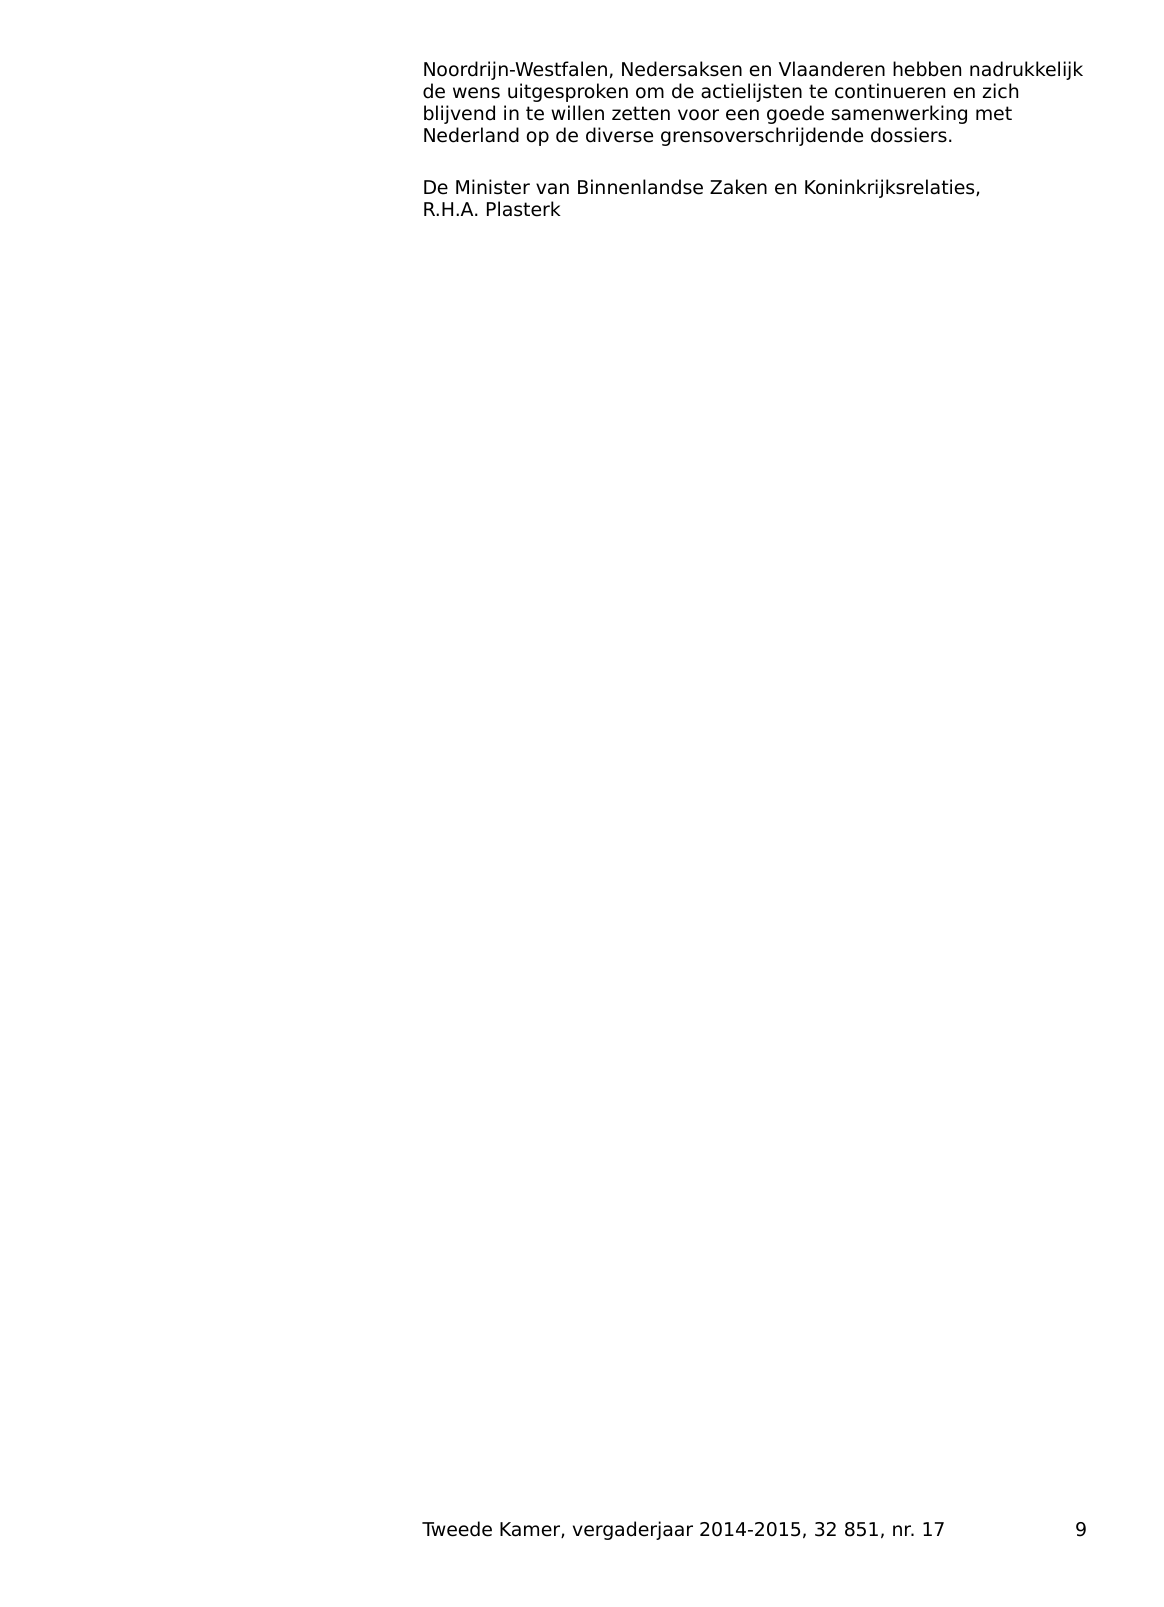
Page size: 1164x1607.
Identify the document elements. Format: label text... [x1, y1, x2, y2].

text De Minister van Binnenlandse Zaken en Koninkrijksrelaties, R.H.A. Plasterk [422, 177, 1087, 221]
text Noordrijn-Westfalen, Nedersaksen en Vlaanderen hebben nadrukkelijk de wens uitgesproken om de actielijsten te continueren en zich blijvend in te willen zetten voor een goede samenwerking met Nederland op de diverse grensoverschrijdende dossiers. [422, 59, 1087, 147]
